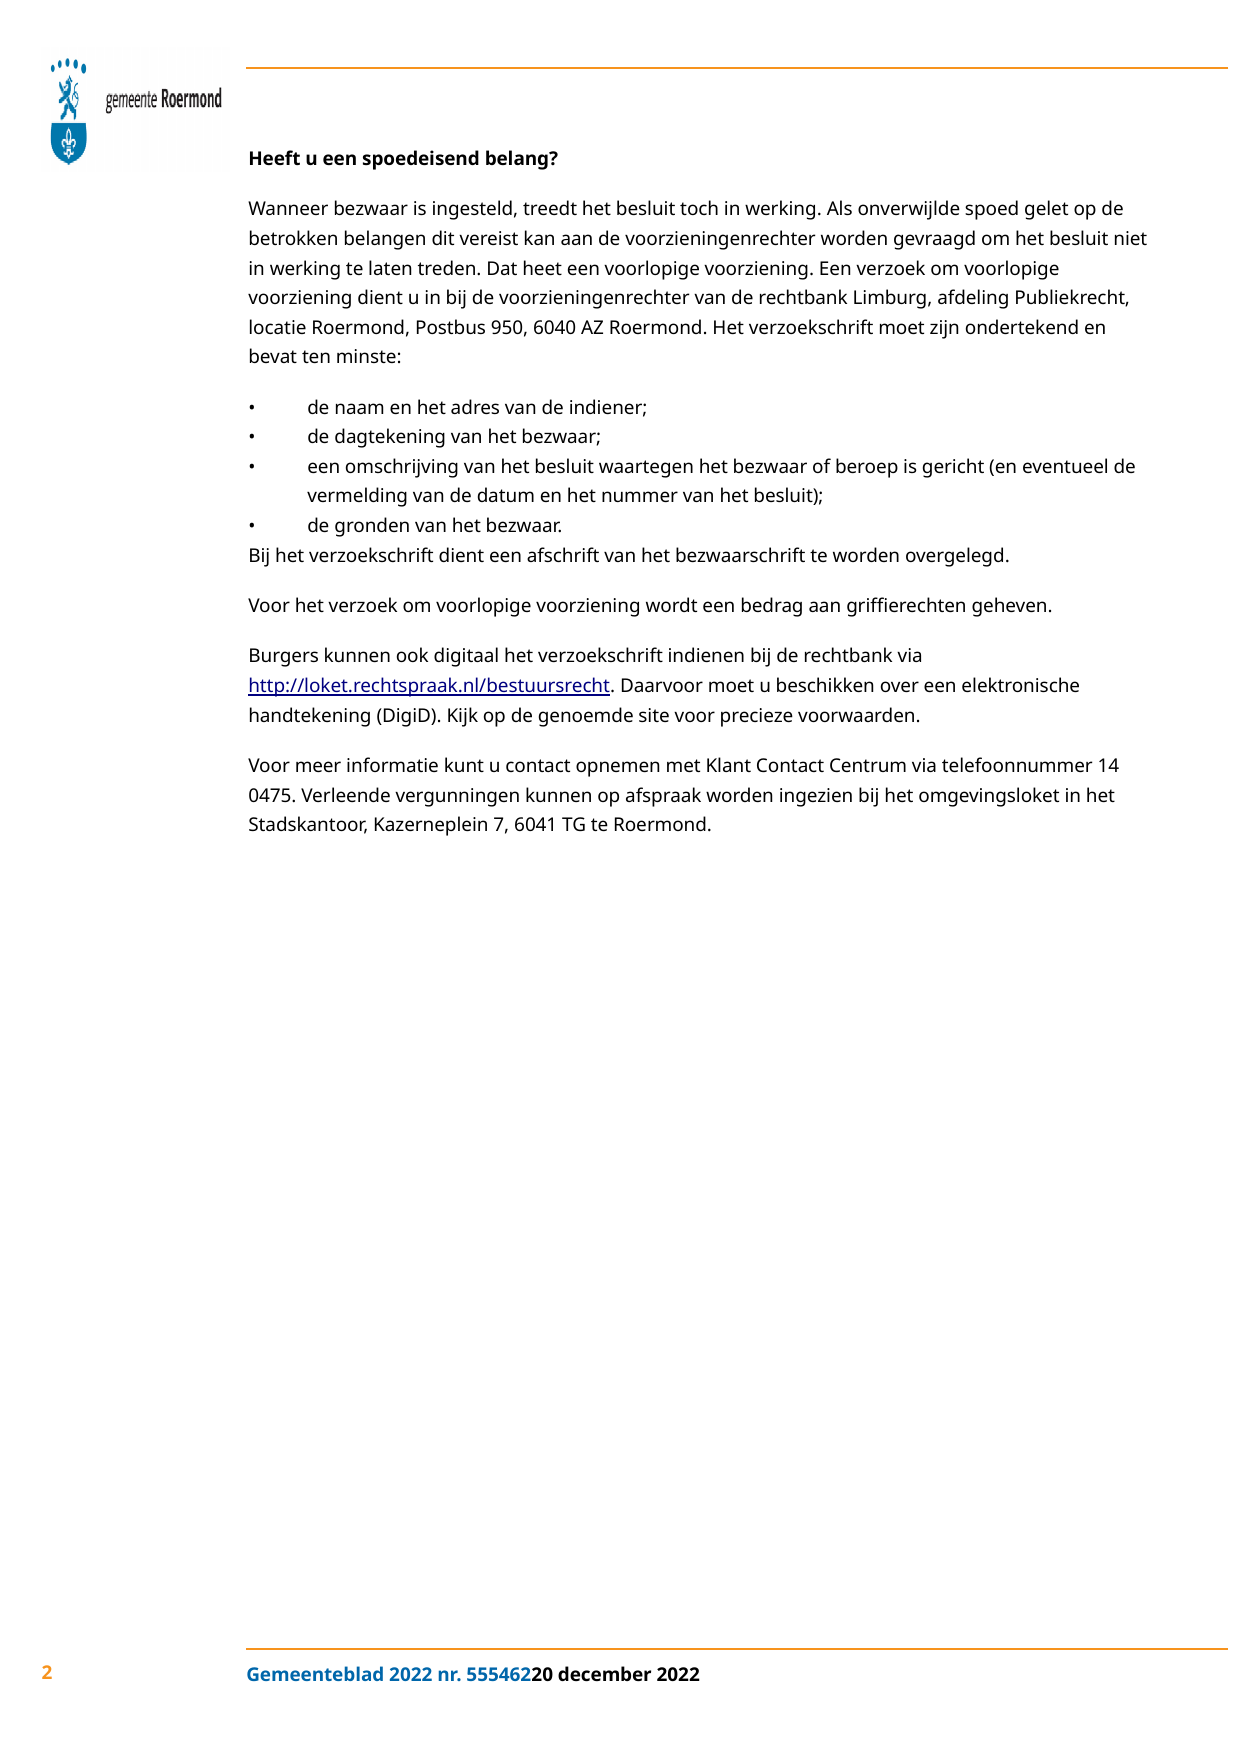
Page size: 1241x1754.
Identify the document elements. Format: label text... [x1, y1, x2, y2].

text Wanneer bezwaar is ingesteld, treedt het besluit toch in werking. Als onverwijlde spoed gelet op de betrokken belangen dit vereist kan aan de voorzieningenrechter worden gevraagd om het besluit niet in werking te laten treden. Dat heet een voorlopige voorziening. Een verzoek om voorlopige voorziening dient u in bij de voorzieningenrechter van de rechtbank Limburg, afdeling Publiekrecht, locatie Roermond, Postbus 950, 6040 AZ Roermond. Het verzoekschrift moet zijn ondertekend en bevat ten minste: [248, 196, 1152, 369]
text Voor het verzoek om voorlopige voorziening wordt een bedrag aan griffierechten geheven. [248, 592, 1152, 618]
text Bij het verzoekschrift dient een afschrift van het bezwaarschrift te worden overgelegd. [248, 542, 1152, 568]
picture [41, 47, 231, 172]
list de naam en het adres van de indiener; [248, 394, 1152, 420]
text Voor meer informatie kunt u contact opnemen met Klant Contact Centrum via telefoonnummer 14 0475. Verleende vergunningen kunnen op afspraak worden ingezien bij het omgevingsloket in het Stadskantoor, Kazerneplein 7, 6041 TG te Roermond. [248, 752, 1152, 837]
text Heeft u een spoedeisend belang? [248, 145, 1152, 171]
list de gronden van het bezwaar. [248, 512, 1152, 538]
text Burgers kunnen ook digitaal het verzoekschrift indienen bij de rechtbank via http://loket.rechtspraak.nl/bestuursrecht. Daarvoor moet u beschikken over een elektronische handtekening (DigiD). Kijk op de genoemde site voor precieze voorwaarden. [248, 643, 1152, 728]
list de dagtekening van het bezwaar; [248, 423, 1152, 449]
list een omschrijving van het besluit waartegen het bezwaar of beroep is gericht (en eventueel de vermelding van de datum en het nummer van het besluit); [248, 453, 1152, 508]
